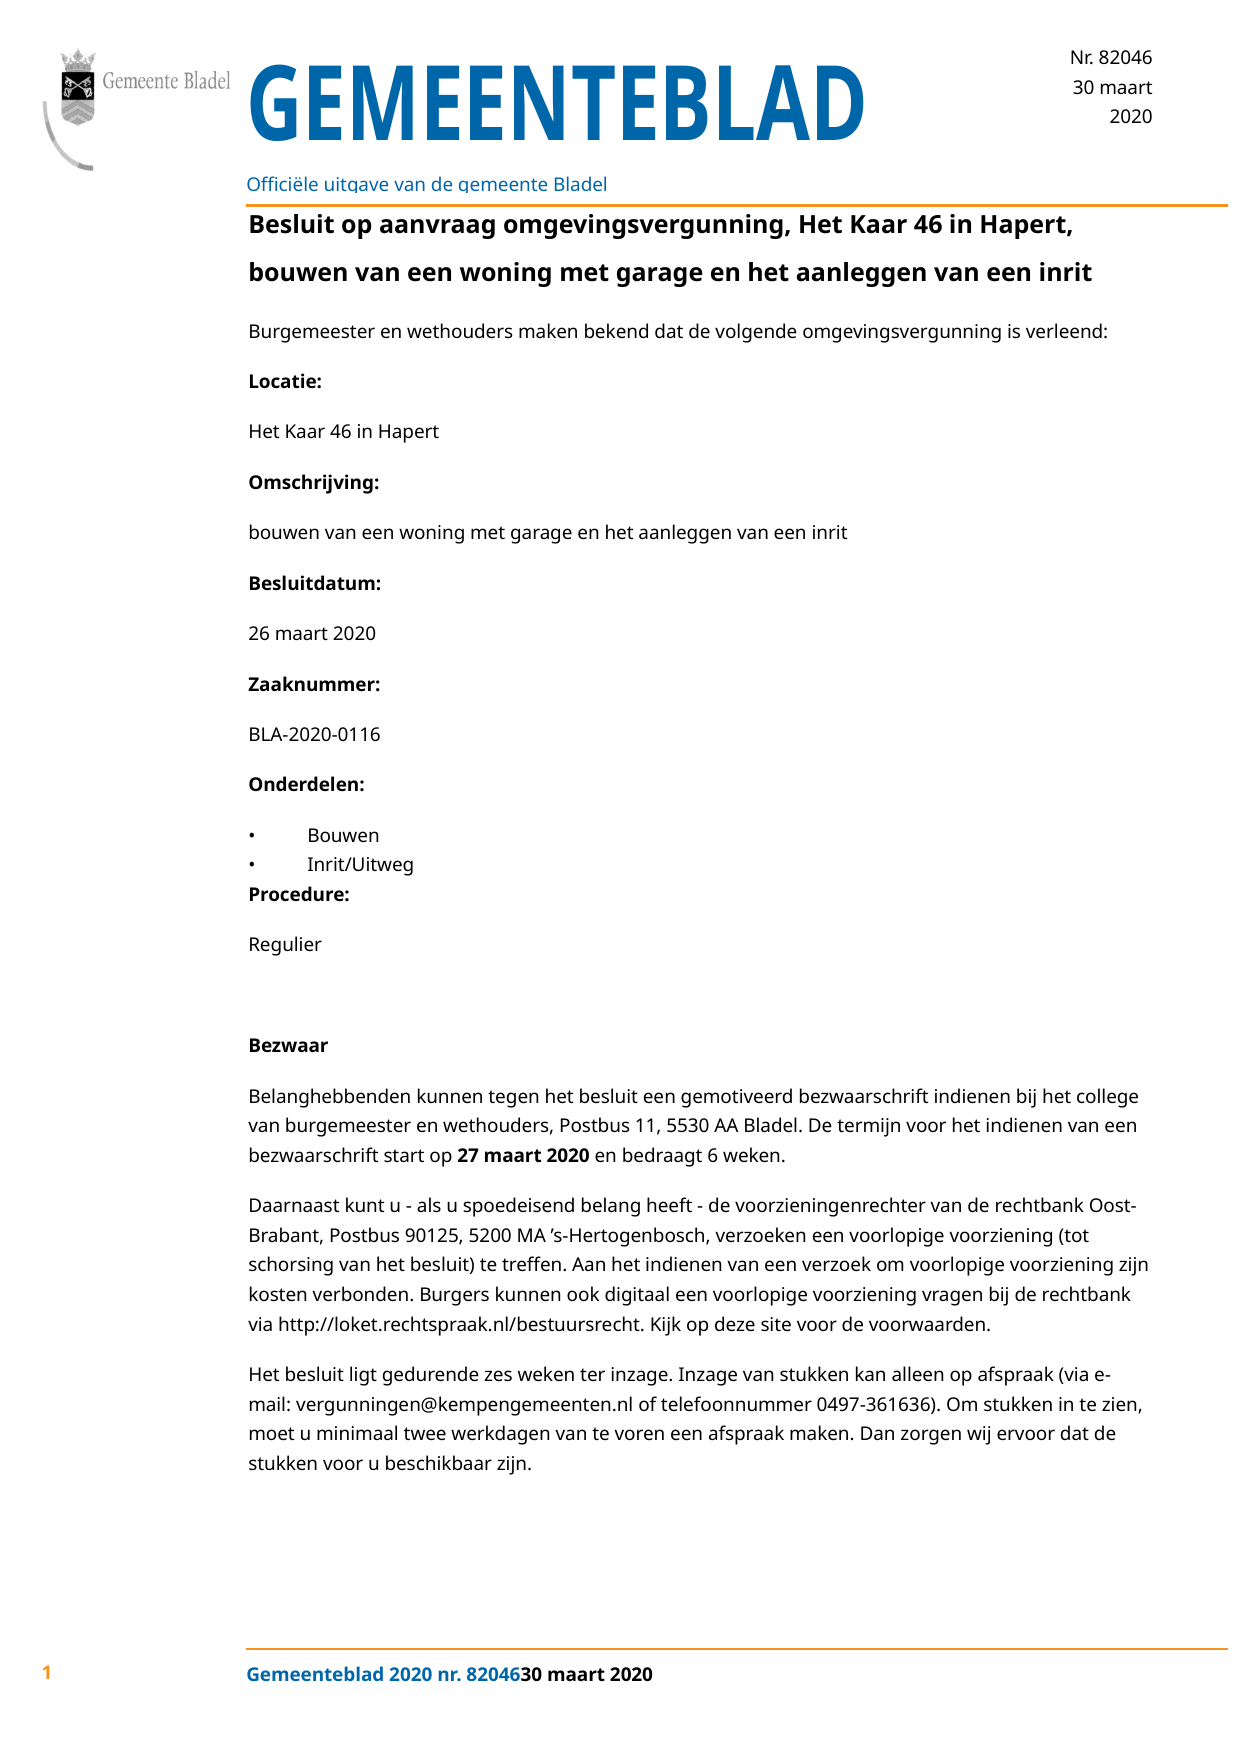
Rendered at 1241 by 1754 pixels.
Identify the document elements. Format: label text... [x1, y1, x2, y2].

text Omschrijving: [248, 469, 1152, 495]
text Het Kaar 46 in Hapert [248, 419, 1152, 444]
text Besluit op aanvraag omgevingsvergunning, Het Kaar 46 in Hapert, bouwen van een woning met garage en het aanleggen van een inrit [248, 207, 1152, 288]
text Locatie: [248, 368, 1152, 394]
text Regulier [248, 932, 1152, 957]
text Onderdelen: [248, 772, 1152, 797]
text 26 maart 2020 [248, 620, 1152, 646]
text Belanghebbenden kunnen tegen het besluit een gemotiveerd bezwaarschrift indienen bij het college van burgemeester en wethouders, Postbus 11, 5530 AA Bladel. De termijn voor het indienen van een bezwaarschrift start op 27 maart 2020 en bedraagt 6 weken. [248, 1083, 1152, 1168]
text BLA-2020-0116 [248, 721, 1152, 747]
text Procedure: [248, 881, 1152, 907]
list Inrit/Uitweg [248, 852, 1152, 877]
picture [41, 47, 231, 172]
list Bouwen [248, 822, 1152, 848]
text Bezwaar [248, 1032, 1152, 1058]
text Zaaknummer: [248, 671, 1152, 697]
text bouwen van een woning met garage en het aanleggen van een inrit [248, 519, 1152, 545]
text Burgemeester en wethouders maken bekend dat de volgende omgevingsvergunning is verleend: [248, 318, 1152, 344]
text Het besluit ligt gedurende zes weken ter inzage. Inzage van stukken kan alleen op afspraak (via e-mail: vergunningen@kempengemeenten.nl of telefoonnummer 0497-361636). Om stukken in te zien, moet u minimaal twee werkdagen van te voren een afspraak maken. Dan zorgen wij ervoor dat de stukken voor u beschikbaar zijn. [248, 1361, 1152, 1476]
text Daarnaast kunt u - als u spoedeisend belang heeft - de voorzieningenrechter van de rechtbank Oost-Brabant, Postbus 90125, 5200 MA ’s-Hertogenbosch, verzoeken een voorlopige voorziening (tot schorsing van het besluit) te treffen. Aan het indienen van een verzoek om voorlopige voorziening zijn kosten verbonden. Burgers kunnen ook digitaal een voorlopige voorziening vragen bij de rechtbank via http://loket.rechtspraak.nl/bestuursrecht. Kijk op deze site voor de voorwaarden. [248, 1192, 1152, 1337]
text Besluitdatum: [248, 570, 1152, 596]
